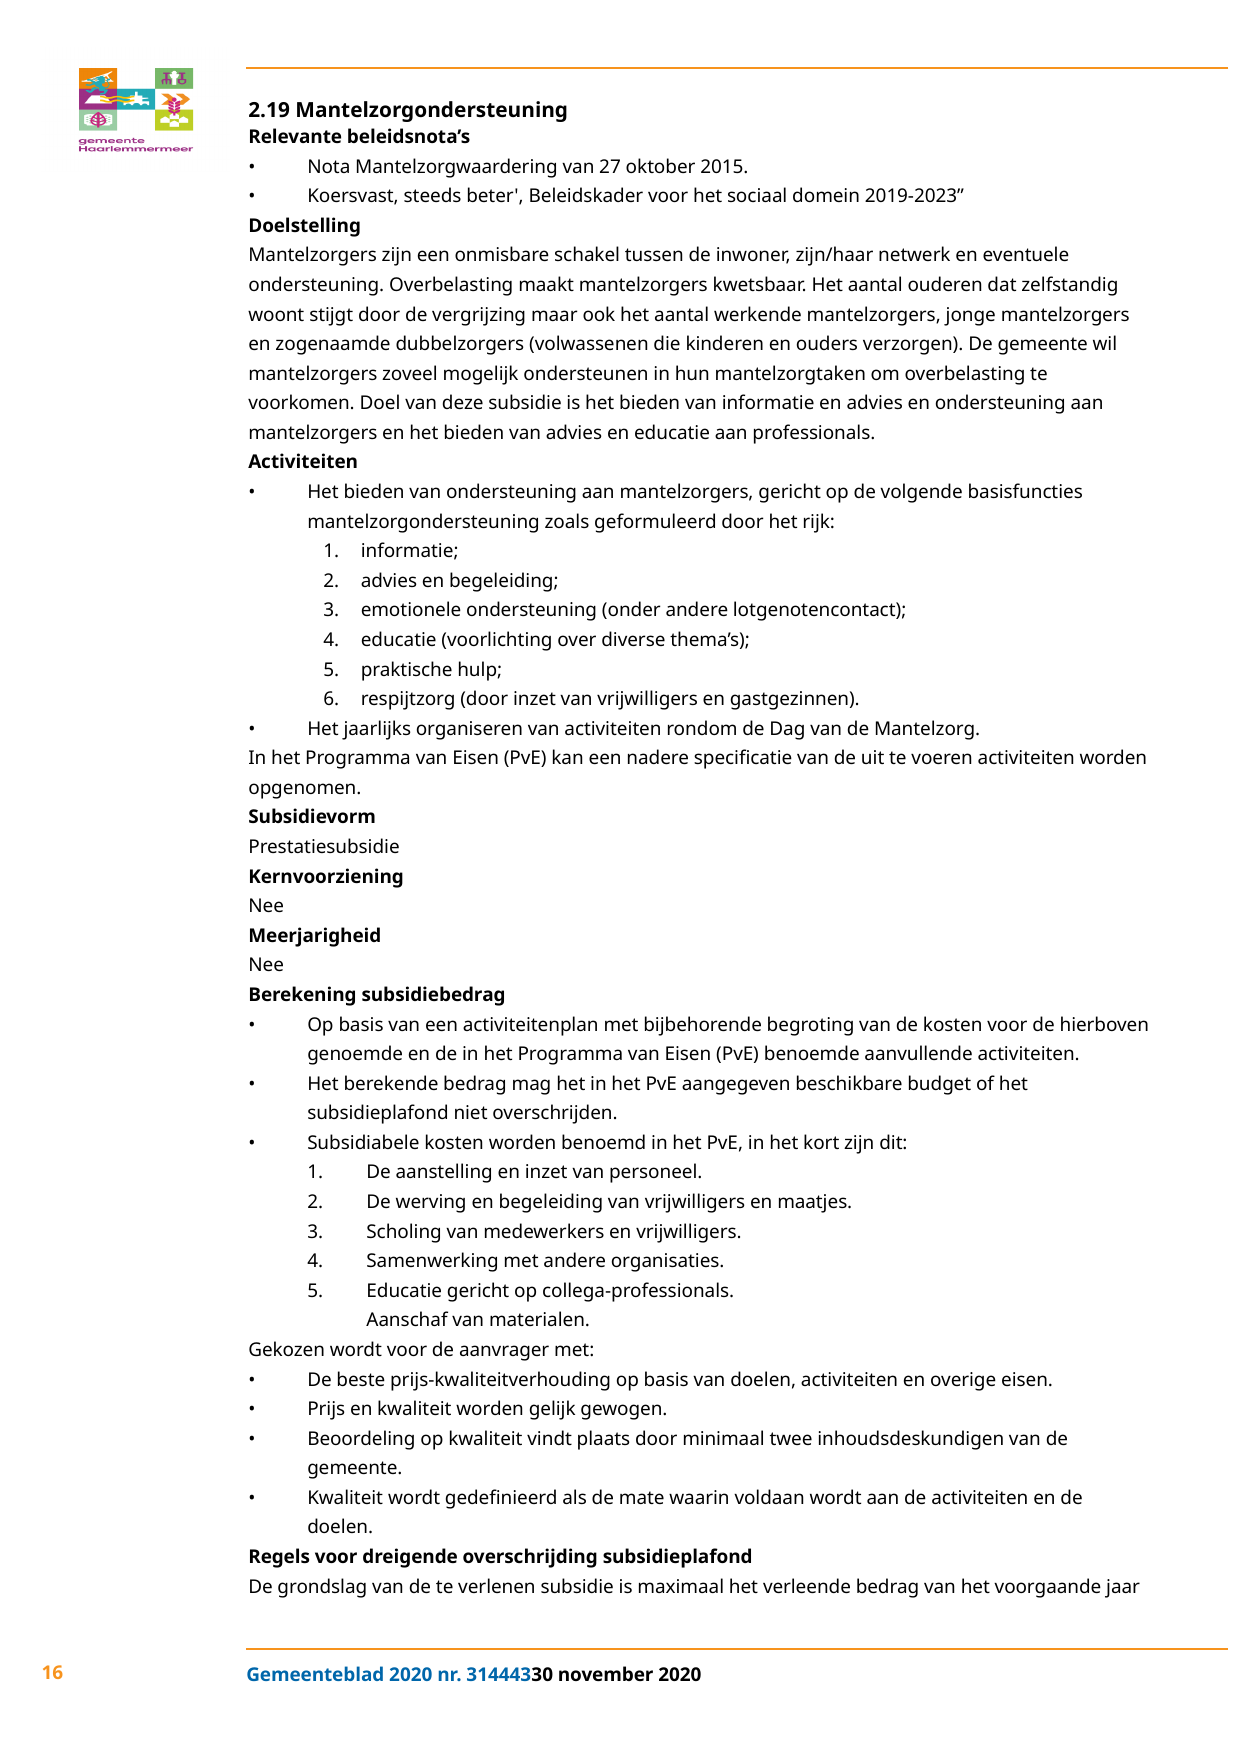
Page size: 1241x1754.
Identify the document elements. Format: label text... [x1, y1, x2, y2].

text Nee [248, 952, 1152, 977]
list Het bieden van ondersteuning aan mantelzorgers, gericht op de volgende basisfuncties mantelzorgondersteuning zoals geformuleerd door het rijk: [248, 478, 1152, 533]
list praktische hulp; [323, 656, 1152, 681]
text In het Programma van Eisen (PvE) kan een nadere specificatie van de uit te voeren activiteiten worden opgenomen. [248, 744, 1152, 800]
text Meerjarigheid [248, 922, 1152, 948]
list Kwaliteit wordt gedefinieerd als de mate waarin voldaan wordt aan de activiteiten en de doelen. [248, 1484, 1152, 1539]
list Op basis van een activiteitenplan met bijbehorende begroting van de kosten voor de hierboven genoemde en de in het Programma van Eisen (PvE) benoemde aanvullende activiteiten. [248, 1011, 1152, 1066]
list Subsidiabele kosten worden benoemd in het PvE, in het kort zijn dit: [248, 1129, 1152, 1155]
text Berekening subsidiebedrag [248, 981, 1152, 1007]
text 2.19 Mantelzorgondersteuning [248, 95, 1152, 123]
text Subsidievorm [248, 804, 1152, 829]
list advies en begeleiding; [323, 567, 1152, 593]
list Prijs en kwaliteit worden gelijk gewogen. [248, 1395, 1152, 1421]
list Samenwerking met andere organisaties. [307, 1247, 1152, 1273]
list Het berekende bedrag mag het in het PvE aangegeven beschikbare budget of het subsidieplafond niet overschrijden. [248, 1070, 1152, 1125]
list De aanstelling en inzet van personeel. [307, 1159, 1152, 1184]
list Het jaarlijks organiseren van activiteiten rondom de Dag van de Mantelzorg. [248, 715, 1152, 741]
list emotionele ondersteuning (onder andere lotgenotencontact); [323, 597, 1152, 622]
text Kernvoorziening [248, 863, 1152, 888]
text Doelstelling [248, 212, 1152, 238]
text Prestatiesubsidie [248, 833, 1152, 859]
list De werving en begeleiding van vrijwilligers en maatjes. [307, 1188, 1152, 1214]
list educatie (voorlichting over diverse thema’s); [323, 626, 1152, 652]
list Educatie gericht op collega-professionals. [307, 1277, 1152, 1303]
list Scholing van medewerkers en vrijwilligers. [307, 1218, 1152, 1243]
list Koersvast, steeds beter', Beleidskader voor het sociaal domein 2019-2023” [248, 182, 1152, 208]
text Gekozen wordt voor de aanvrager met: [248, 1336, 1152, 1362]
text Relevante beleidsnota’s [248, 123, 1152, 149]
list informatie; [323, 537, 1152, 563]
text Regels voor dreigende overschrijding subsidieplafond [248, 1543, 1152, 1569]
list respijtzorg (door inzet van vrijwilligers en gastgezinnen). [323, 685, 1152, 711]
list Beoordeling op kwaliteit vindt plaats door minimaal twee inhoudsdeskundigen van de gemeente. [248, 1425, 1152, 1480]
text Nee [248, 892, 1152, 918]
list De beste prijs-kwaliteitverhouding op basis van doelen, activiteiten en overige eisen. [248, 1366, 1152, 1391]
list Aanschaf van materialen. [307, 1307, 1152, 1332]
text De grondslag van de te verlenen subsidie is maximaal het verleende bedrag van het voorgaande jaar [248, 1573, 1152, 1598]
text Mantelzorgers zijn een onmisbare schakel tussen de inwoner, zijn/haar netwerk en eventuele ondersteuning. Overbelasting maakt mantelzorgers kwetsbaar. Het aantal ouderen dat zelfstandig woont stijgt door de vergrijzing maar ook het aantal werkende mantelzorgers, jonge mantelzorgers en zogenaamde dubbelzorgers (volwassenen die kinderen en ouders verzorgen). De gemeente wil mantelzorgers zoveel mogelijk ondersteunen in hun mantelzorgtaken om overbelasting te voorkomen. Doel van deze subsidie is het bieden van informatie en advies en ondersteuning aan mantelzorgers en het bieden van advies en educatie aan professionals. [248, 242, 1152, 445]
picture [41, 47, 231, 172]
list Nota Mantelzorgwaardering van 27 oktober 2015. [248, 153, 1152, 178]
text Activiteiten [248, 449, 1152, 474]
